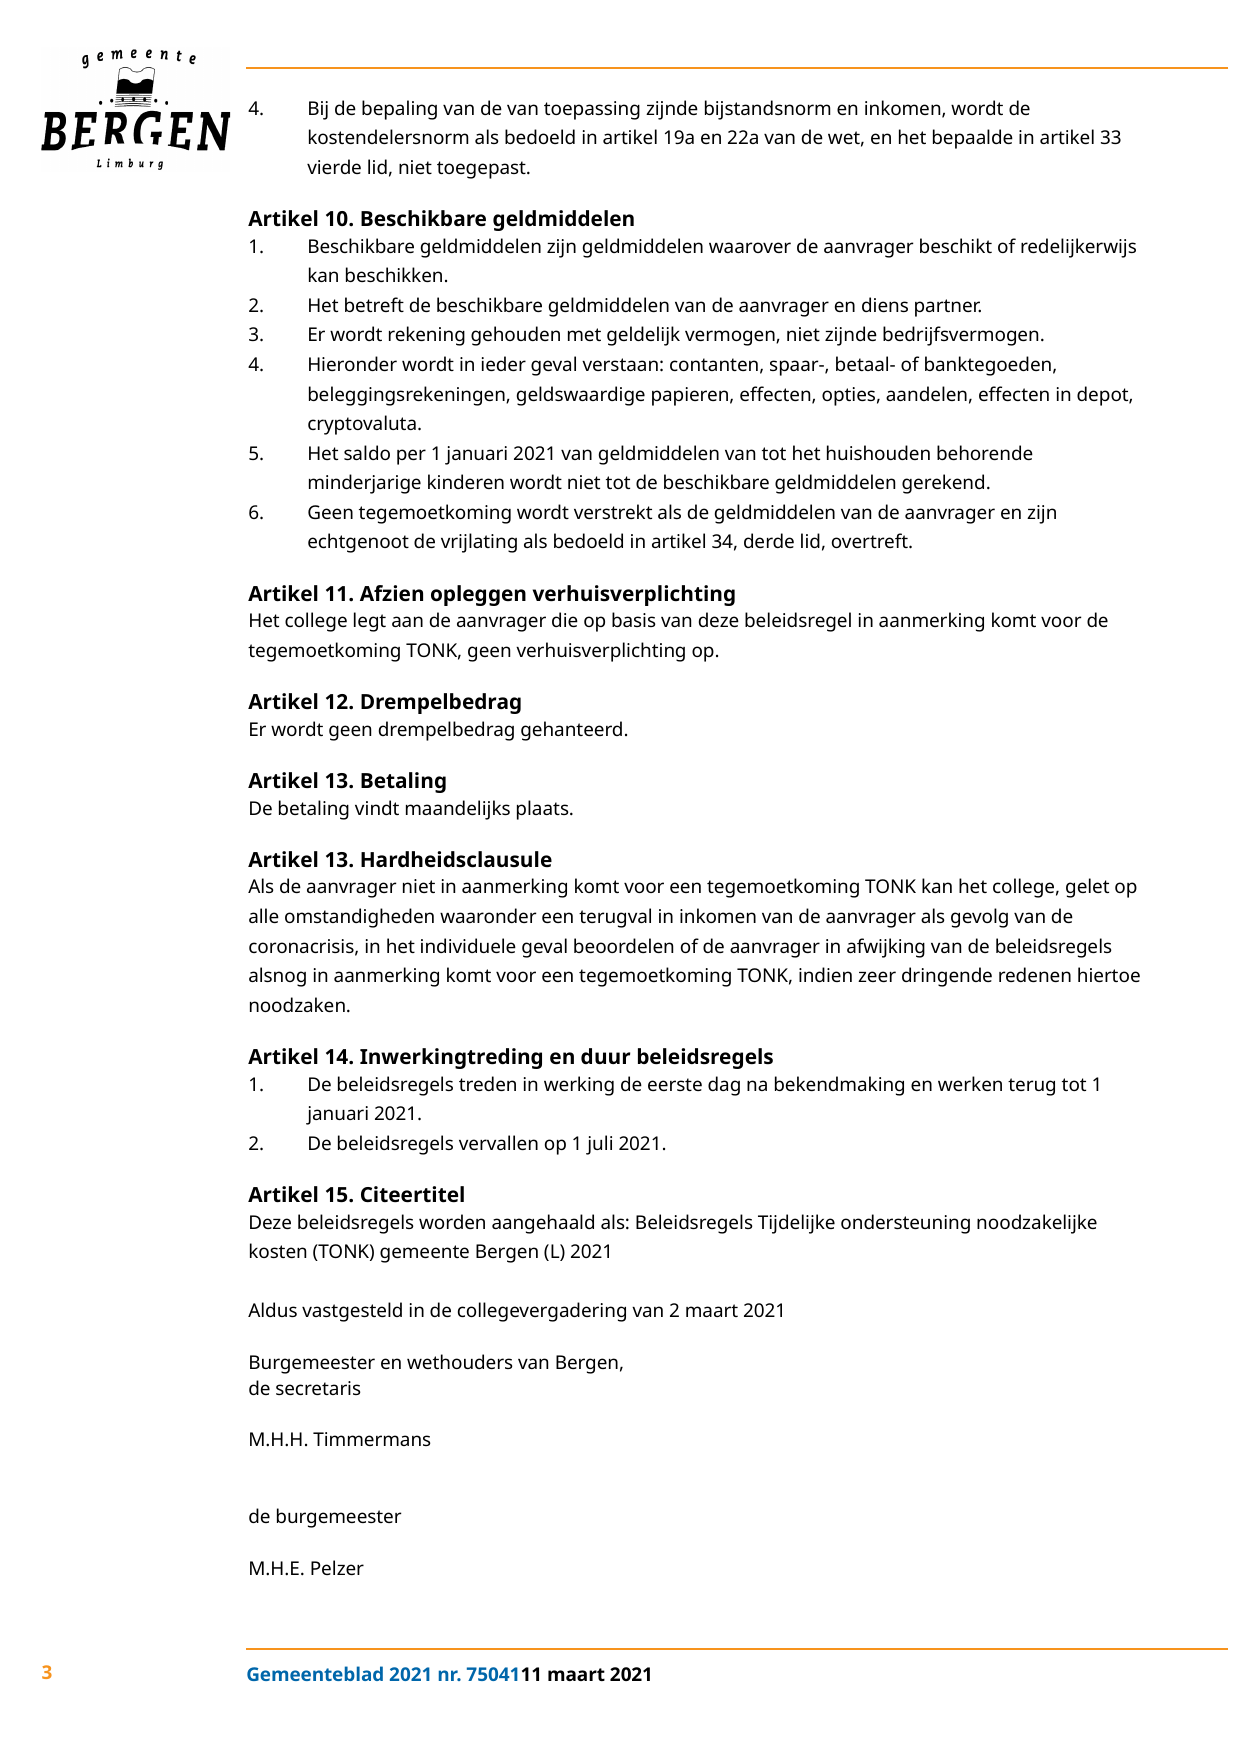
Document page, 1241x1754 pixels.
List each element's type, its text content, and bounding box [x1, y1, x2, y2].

text Deze beleidsregels worden aangehaald als: Beleidsregels Tijdelijke ondersteuning noodzakelijke kosten (TONK) gemeente Bergen (L) 2021 [248, 1209, 1152, 1264]
text de secretaris [248, 1375, 1152, 1401]
text Artikel 13. Betaling [248, 766, 1152, 795]
text Er wordt geen drempelbedrag gehanteerd. [248, 716, 1152, 742]
text Aldus vastgesteld in de collegevergadering van 2 maart 2021 [248, 1298, 1152, 1323]
list Er wordt rekening gehouden met geldelijk vermogen, niet zijnde bedrijfsvermogen. [248, 322, 1152, 347]
list De beleidsregels treden in werking de eerste dag na bekendmaking en werken terug tot 1 januari 2021. [248, 1071, 1152, 1126]
text Artikel 10. Beschikbare geldmiddelen [248, 204, 1152, 233]
text De betaling vindt maandelijks plaats. [248, 795, 1152, 821]
text M.H.E. Pelzer [248, 1555, 1152, 1581]
text Artikel 11. Afzien opleggen verhuisverplichting [248, 579, 1152, 607]
text Artikel 14. Inwerkingtreding en duur beleidsregels [248, 1042, 1152, 1071]
text Artikel 15. Citeertitel [248, 1180, 1152, 1209]
list Het saldo per 1 januari 2021 van geldmiddelen van tot het huishouden behorende minderjarige kinderen wordt niet tot de beschikbare geldmiddelen gerekend. [248, 440, 1152, 495]
list Beschikbare geldmiddelen zijn geldmiddelen waarover de aanvrager beschikt of redelijkerwijs kan beschikken. [248, 233, 1152, 288]
list Het betreft de beschikbare geldmiddelen van de aanvrager en diens partner. [248, 292, 1152, 318]
list De beleidsregels vervallen op 1 juli 2021. [248, 1130, 1152, 1156]
picture [41, 47, 231, 172]
text Als de aanvrager niet in aanmerking komt voor een tegemoetkoming TONK kan het college, gelet op alle omstandigheden waaronder een terugval in inkomen van de aanvrager als gevolg van de coronacrisis, in het individuele geval beoordelen of de aanvrager in afwijking van de beleidsregels alsnog in aanmerking komt voor een tegemoetkoming TONK, indien zeer dringende redenen hiertoe noodzaken. [248, 874, 1152, 1018]
text Het college legt aan de aanvrager die op basis van deze beleidsregel in aanmerking komt voor de tegemoetkoming TONK, geen verhuisverplichting op. [248, 607, 1152, 663]
text de burgemeester [248, 1503, 1152, 1529]
text Artikel 12. Drempelbedrag [248, 687, 1152, 716]
text M.H.H. Timmermans [248, 1426, 1152, 1452]
list Geen tegemoetkoming wordt verstrekt als de geldmiddelen van de aanvrager en zijn echtgenoot de vrijlating als bedoeld in artikel 34, derde lid, overtreft. [248, 499, 1152, 554]
list Hieronder wordt in ieder geval verstaan: contanten, spaar-, betaal- of banktegoeden, beleggingsrekeningen, geldswaardige papieren, effecten, opties, aandelen, effecten in depot, cryptovaluta. [248, 351, 1152, 436]
list Bij de bepaling van de van toepassing zijnde bijstandsnorm en inkomen, wordt de kostendelersnorm als bedoeld in artikel 19a en 22a van de wet, en het bepaalde in artikel 33 vierde lid, niet toegepast. [248, 95, 1152, 180]
text Artikel 13. Hardheidsclausule [248, 845, 1152, 874]
text Burgemeester en wethouders van Bergen, [248, 1349, 1152, 1375]
